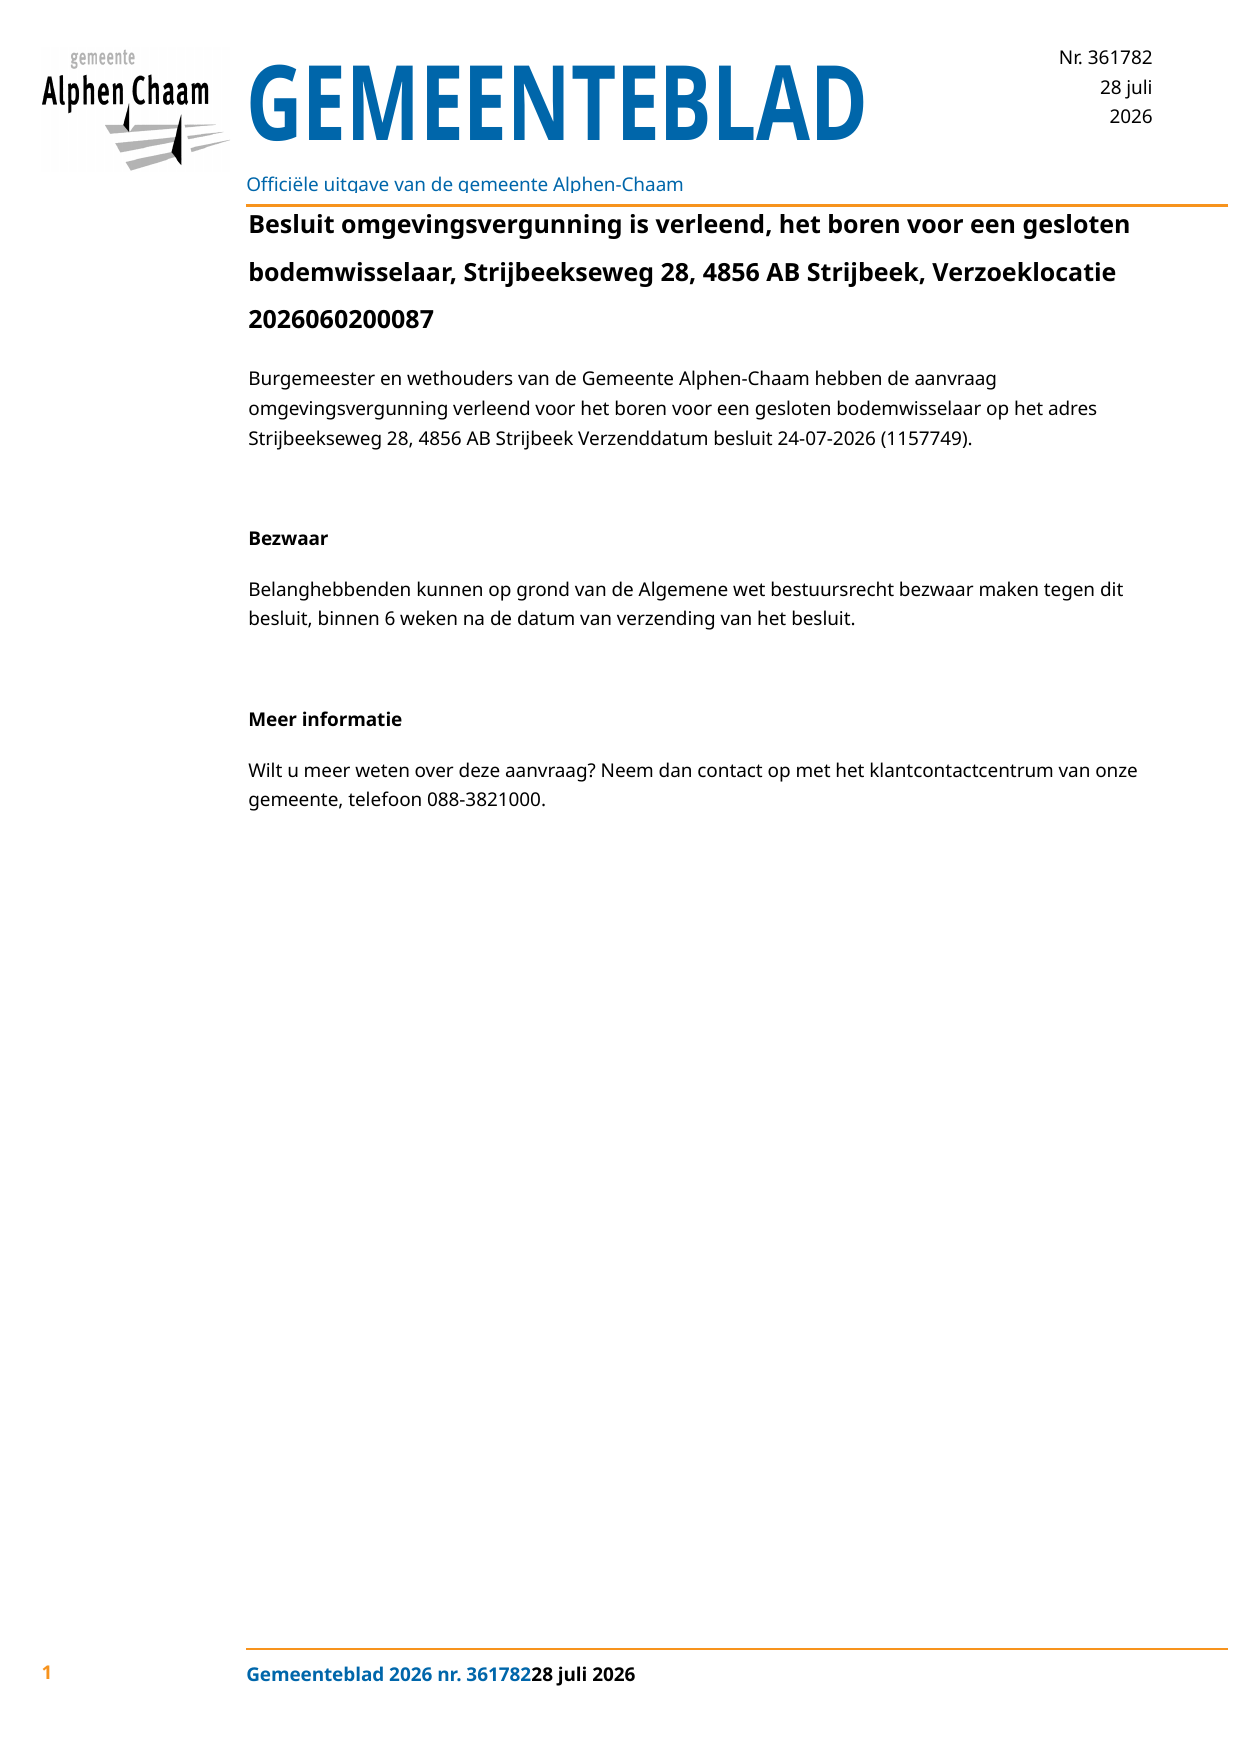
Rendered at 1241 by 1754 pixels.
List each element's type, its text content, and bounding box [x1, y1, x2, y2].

text Bezwaar [248, 526, 1152, 551]
text Belanghebbenden kunnen op grond van de Algemene wet bestuursrecht bezwaar maken tegen dit besluit, binnen 6 weken na de datum van verzending van het besluit. [248, 576, 1152, 631]
text Meer informatie [248, 706, 1152, 732]
text Besluit omgevingsvergunning is verleend, het boren voor een gesloten bodemwisselaar, Strijbeekseweg 28, 4856 AB Strijbeek, Verzoeklocatie 2026060200087 [248, 207, 1152, 336]
text Wilt u meer weten over deze aanvraag? Neem dan contact op met het klantcontactcentrum van onze gemeente, telefoon 088-3821000. [248, 757, 1152, 812]
text Burgemeester en wethouders van de Gemeente Alphen-Chaam hebben de aanvraag omgevingsvergunning verleend voor het boren voor een gesloten bodemwisselaar op het adres Strijbeekseweg 28, 4856 AB Strijbeek Verzenddatum besluit 24-07-2026 (1157749). [248, 366, 1152, 450]
picture [41, 47, 231, 172]
